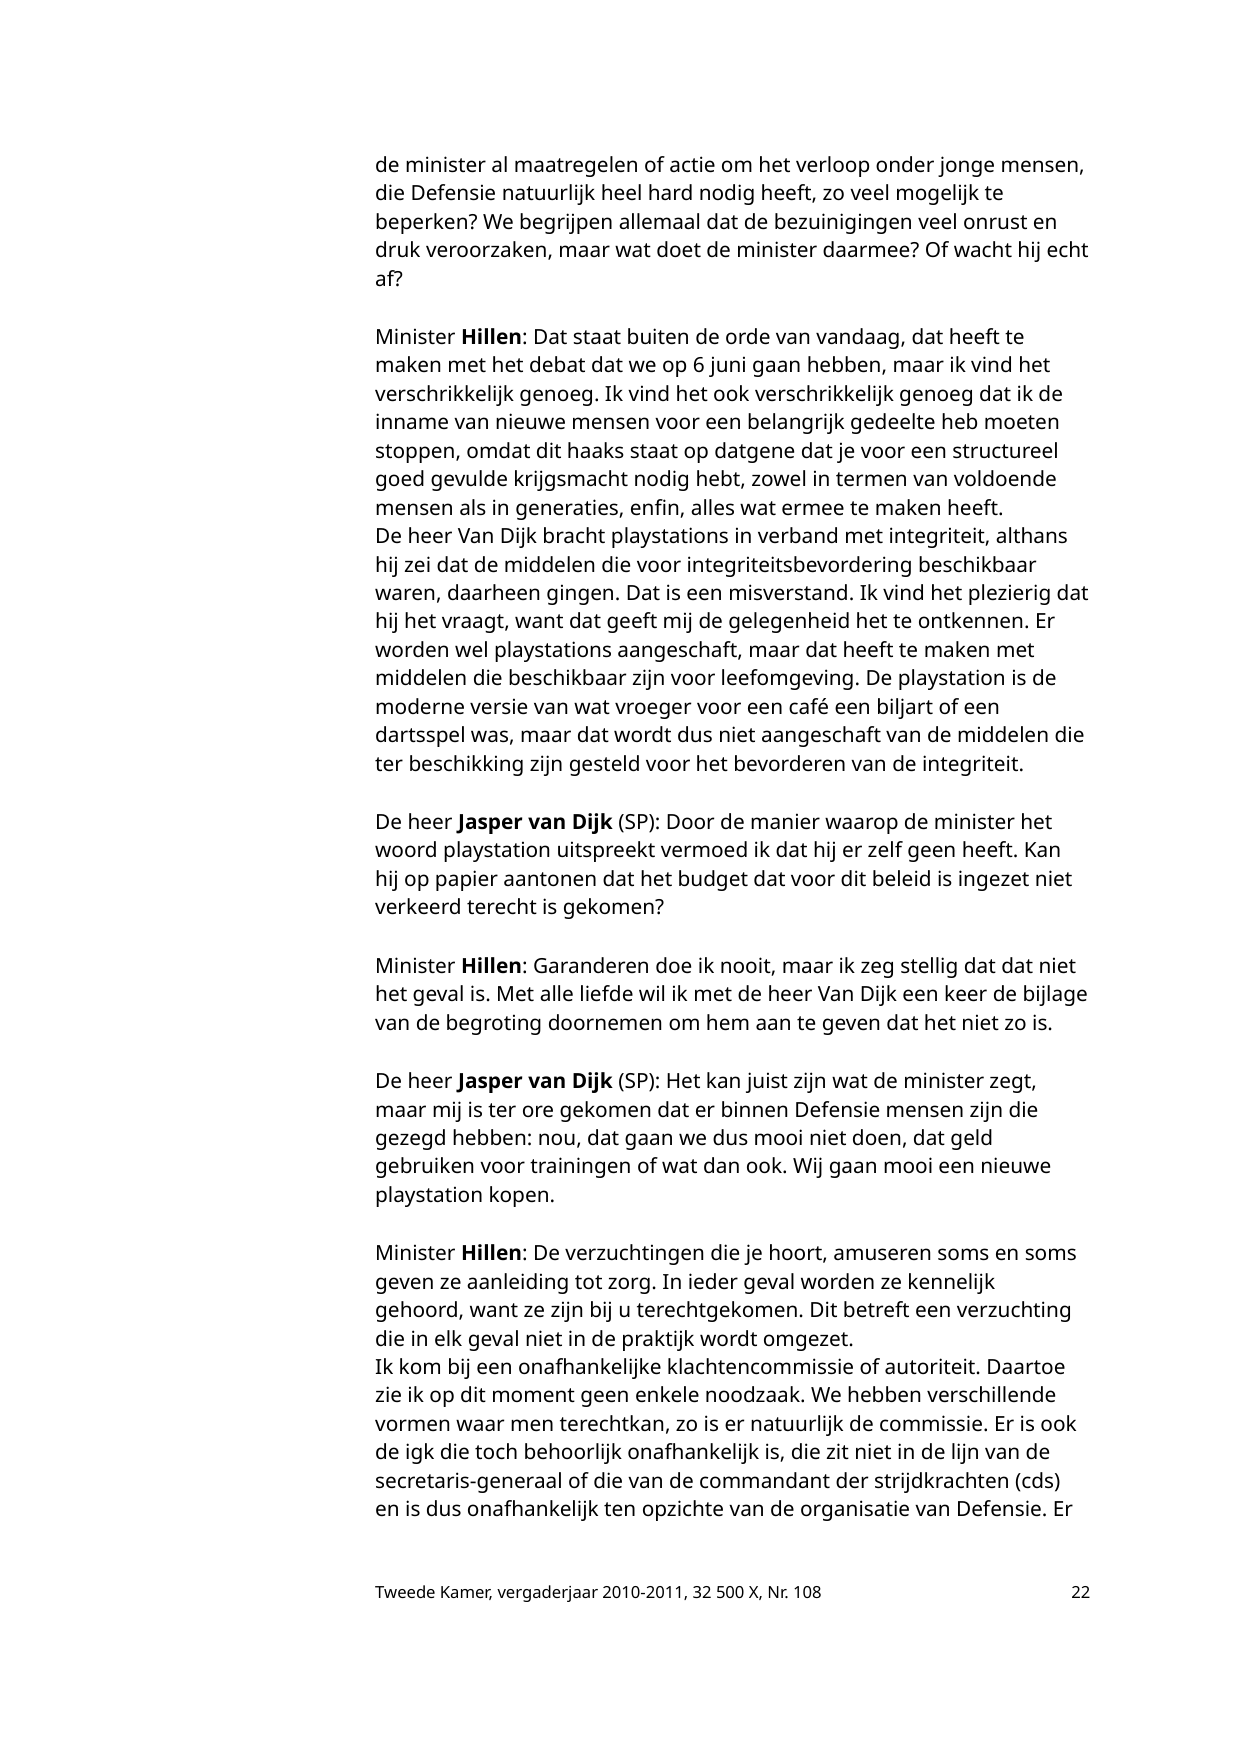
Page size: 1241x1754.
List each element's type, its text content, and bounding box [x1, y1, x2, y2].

text De heer Jasper van Dijk (SP): Door de manier waarop de minister het woord playstation uitspreekt vermoed ik dat hij er zelf geen heeft. Kan hij op papier aantonen dat het budget dat voor dit beleid is ingezet niet verkeerd terecht is gekomen? [375, 807, 1090, 921]
text Minister Hillen: Garanderen doe ik nooit, maar ik zeg stellig dat dat niet het geval is. Met alle liefde wil ik met de heer Van Dijk een keer de bijlage van de begroting doornemen om hem aan te geven dat het niet zo is. [375, 951, 1090, 1036]
text Minister Hillen: Dat staat buiten de orde van vandaag, dat heeft te maken met het debat dat we op 6 juni gaan hebben, maar ik vind het verschrikkelijk genoeg. Ik vind het ook verschrikkelijk genoeg dat ik de inname van nieuwe mensen voor een belangrijk gedeelte heb moeten stoppen, omdat dit haaks staat op datgene dat je voor een structureel goed gevulde krijgsmacht nodig hebt, zowel in termen van voldoende mensen als in generaties, enfin, alles wat ermee te maken heeft. [375, 322, 1090, 521]
text Ik kom bij een onafhankelijke klachtencommissie of autoriteit. Daartoe zie ik op dit moment geen enkele noodzaak. We hebben verschillende vormen waar men terechtkan, zo is er natuurlijk de commissie. Er is ook de igk die toch behoorlijk onafhankelijk is, die zit niet in de lijn van de secretaris-generaal of die van de commandant der strijdkrachten (cds) en is dus onafhankelijk ten opzichte van de organisatie van Defensie. Er [375, 1352, 1090, 1523]
text De heer Van Dijk bracht playstations in verband met integriteit, althans hij zei dat de middelen die voor integriteitsbevordering beschikbaar waren, daarheen gingen. Dat is een misverstand. Ik vind het plezierig dat hij het vraagt, want dat geeft mij de gelegenheid het te ontkennen. Er worden wel playstations aangeschaft, maar dat heeft te maken met middelen die beschikbaar zijn voor leefomgeving. De playstation is de moderne versie van wat vroeger voor een café een biljart of een dartsspel was, maar dat wordt dus niet aangeschaft van de middelen die ter beschikking zijn gesteld voor het bevorderen van de integriteit. [375, 521, 1090, 777]
text Minister Hillen: De verzuchtingen die je hoort, amuseren soms en soms geven ze aanleiding tot zorg. In ieder geval worden ze kennelijk gehoord, want ze zijn bij u terechtgekomen. Dit betreft een verzuchting die in elk geval niet in de praktijk wordt omgezet. [375, 1238, 1090, 1352]
text de minister al maatregelen of actie om het verloop onder jonge mensen, die Defensie natuurlijk heel hard nodig heeft, zo veel mogelijk te beperken? We begrijpen allemaal dat de bezuinigingen veel onrust en druk veroorzaken, maar wat doet de minister daarmee? Of wacht hij echt af? [375, 150, 1090, 292]
text De heer Jasper van Dijk (SP): Het kan juist zijn wat de minister zegt, maar mij is ter ore gekomen dat er binnen Defensie mensen zijn die gezegd hebben: nou, dat gaan we dus mooi niet doen, dat geld gebruiken voor trainingen of wat dan ook. Wij gaan mooi een nieuwe playstation kopen. [375, 1066, 1090, 1208]
